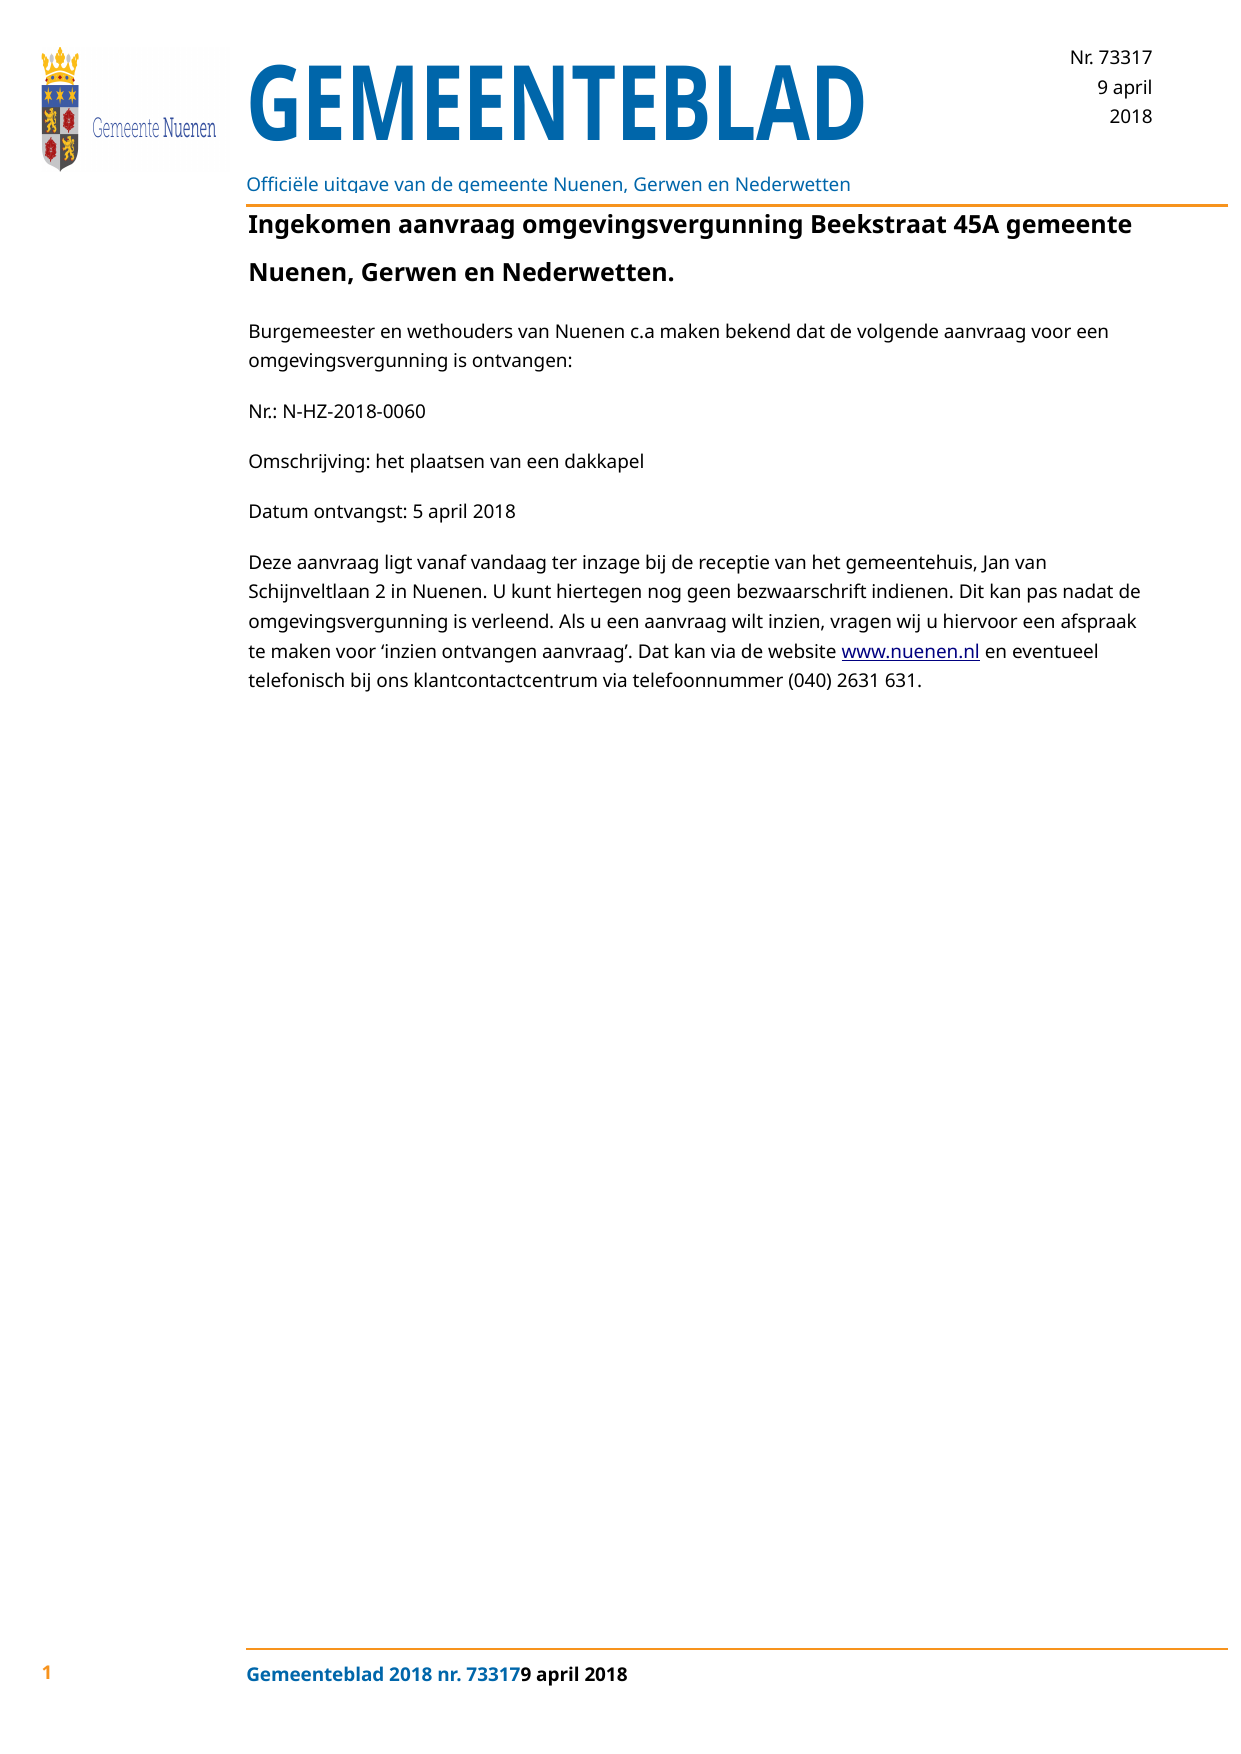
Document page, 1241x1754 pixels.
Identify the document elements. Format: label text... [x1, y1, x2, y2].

text Datum ontvangst: 5 april 2018 [248, 499, 1152, 524]
text Ingekomen aanvraag omgevingsvergunning Beekstraat 45A gemeente Nuenen, Gerwen en Nederwetten. [248, 207, 1152, 288]
text Burgemeester en wethouders van Nuenen c.a maken bekend dat de volgende aanvraag voor een omgevingsvergunning is ontvangen: [248, 318, 1152, 373]
text Nr.: N-HZ-2018-0060 [248, 398, 1152, 424]
picture [41, 47, 231, 172]
text Omschrijving: het plaatsen van een dakkapel [248, 448, 1152, 474]
text Deze aanvraag ligt vanaf vandaag ter inzage bij de receptie van het gemeentehuis, Jan van Schijnveltlaan 2 in Nuenen. U kunt hiertegen nog geen bezwaarschrift indienen. Dit kan pas nadat de omgevingsvergunning is verleend. Als u een aanvraag wilt inzien, vragen wij u hiervoor een afspraak te maken voor ‘inzien ontvangen aanvraag’. Dat kan via de website www.nuenen.nl en eventueel telefonisch bij ons klantcontactcentrum via telefoonnummer (040) 2631 631. [248, 549, 1152, 693]
